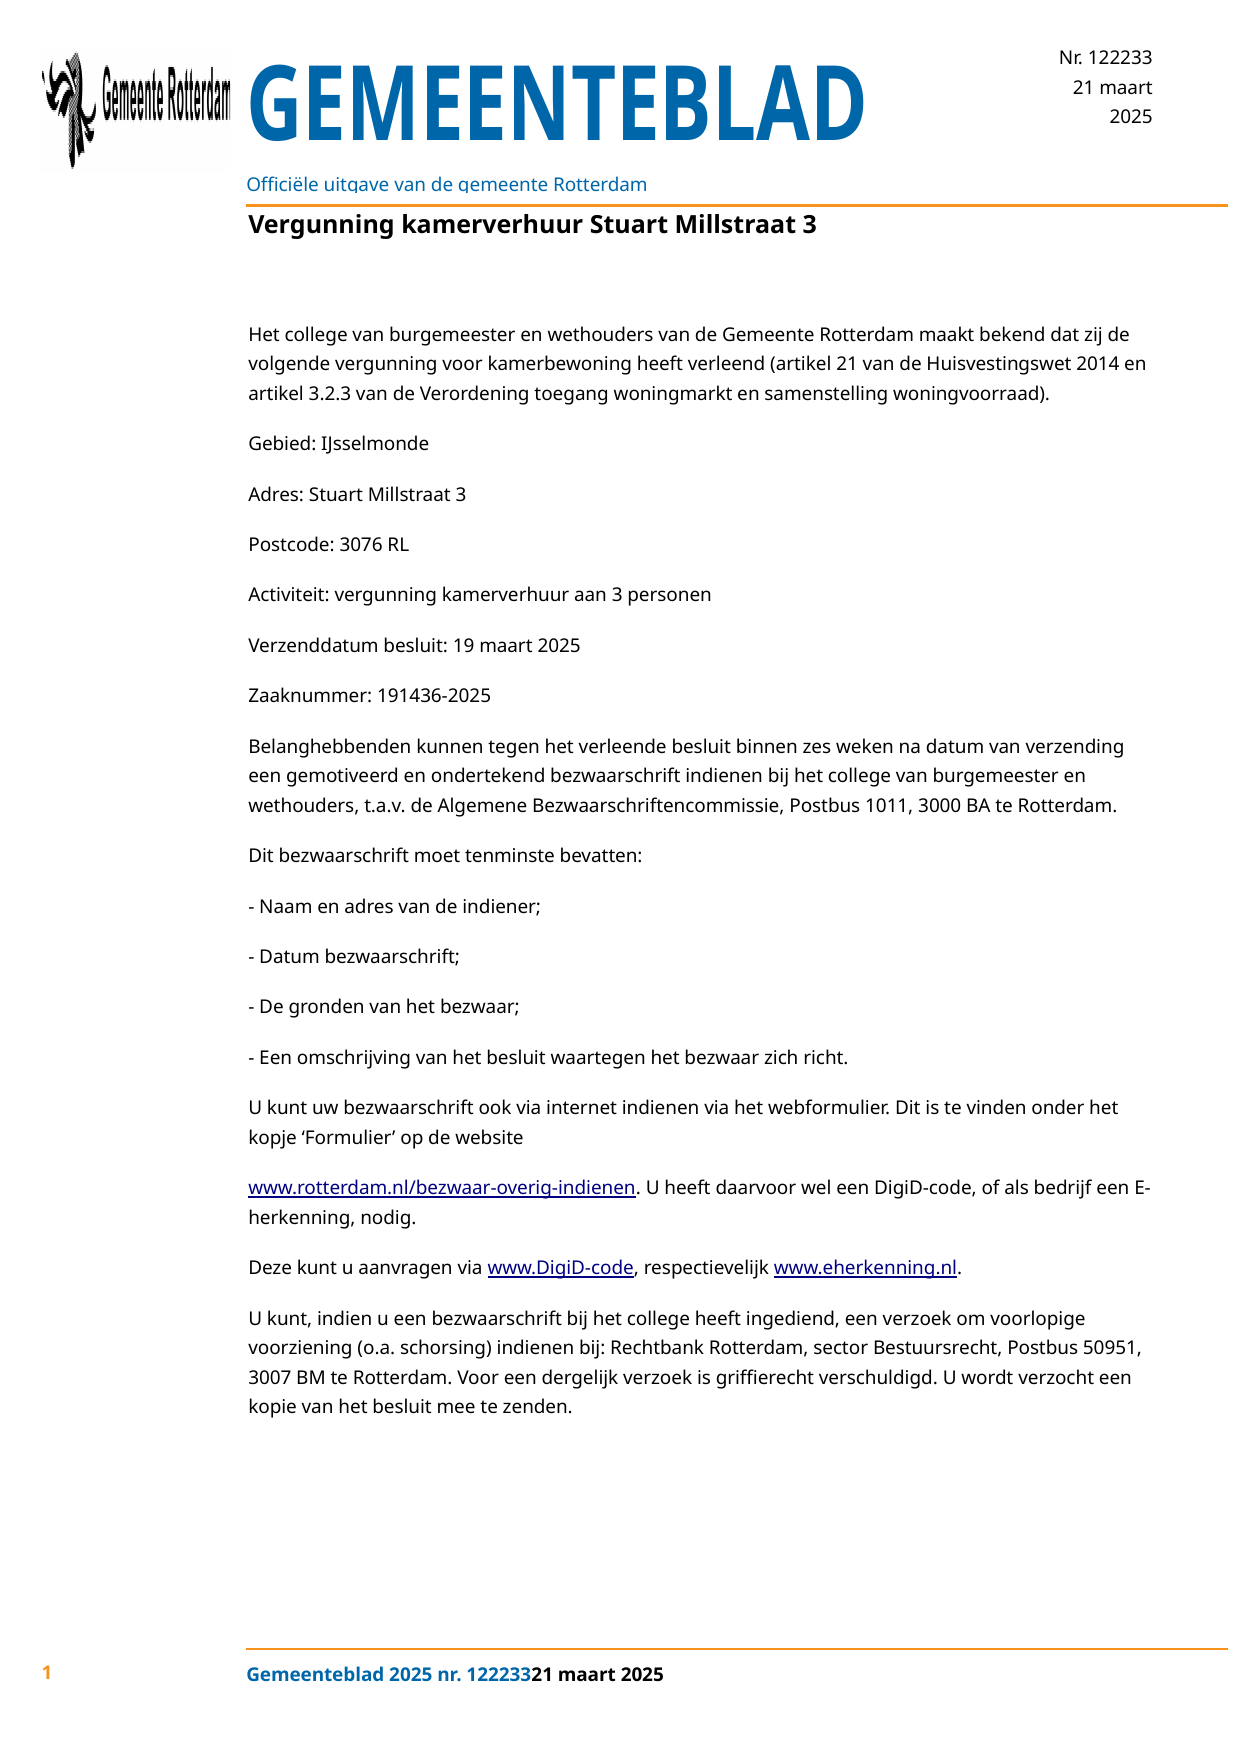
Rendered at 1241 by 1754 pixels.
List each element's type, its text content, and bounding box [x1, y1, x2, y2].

text Belanghebbenden kunnen tegen het verleende besluit binnen zes weken na datum van verzending een gemotiveerd en ondertekend bezwaarschrift indienen bij het college van burgemeester en wethouders, t.a.v. de Algemene Bezwaarschriftencommissie, Postbus 1011, 3000 BA te Rotterdam. [248, 733, 1152, 818]
text Dit bezwaarschrift moet tenminste bevatten: [248, 842, 1152, 868]
text Adres: Stuart Millstraat 3 [248, 481, 1152, 506]
text - Een omschrijving van het besluit waartegen het bezwaar zich richt. [248, 1044, 1152, 1070]
text Deze kunt u aanvragen via www.DigiD-code, respectievelijk www.eherkenning.nl. [248, 1254, 1152, 1280]
text Gebied: IJsselmonde [248, 430, 1152, 456]
text Activiteit: vergunning kamerverhuur aan 3 personen [248, 582, 1152, 607]
picture [41, 47, 231, 172]
text Het college van burgemeester en wethouders van de Gemeente Rotterdam maakt bekend dat zij de volgende vergunning voor kamerbewoning heeft verleend (artikel 21 van de Huisvestingswet 2014 en artikel 3.2.3 van de Verordening toegang woningmarkt en samenstelling woningvoorraad). [248, 321, 1152, 406]
text www.rotterdam.nl/bezwaar-overig-indienen. U heeft daarvoor wel een DigiD-code, of als bedrijf een E-herkenning, nodig. [248, 1174, 1152, 1230]
text - De gronden van het bezwaar; [248, 994, 1152, 1019]
text U kunt, indien u een bezwaarschrift bij het college heeft ingediend, een verzoek om voorlopige voorziening (o.a. schorsing) indienen bij: Rechtbank Rotterdam, sector Bestuursrecht, Postbus 50951, 3007 BM te Rotterdam. Voor een dergelijk verzoek is griffierecht verschuldigd. U wordt verzocht een kopie van het besluit mee te zenden. [248, 1305, 1152, 1419]
text Vergunning kamerverhuur Stuart Millstraat 3 [248, 207, 1152, 241]
text Postcode: 3076 RL [248, 531, 1152, 557]
text U kunt uw bezwaarschrift ook via internet indienen via het webformulier. Dit is te vinden onder het kopje ‘Formulier’ op de website [248, 1094, 1152, 1150]
text - Naam en adres van de indiener; [248, 893, 1152, 918]
text Zaaknummer: 191436-2025 [248, 682, 1152, 708]
text Verzenddatum besluit: 19 maart 2025 [248, 632, 1152, 658]
text - Datum bezwaarschrift; [248, 943, 1152, 969]
